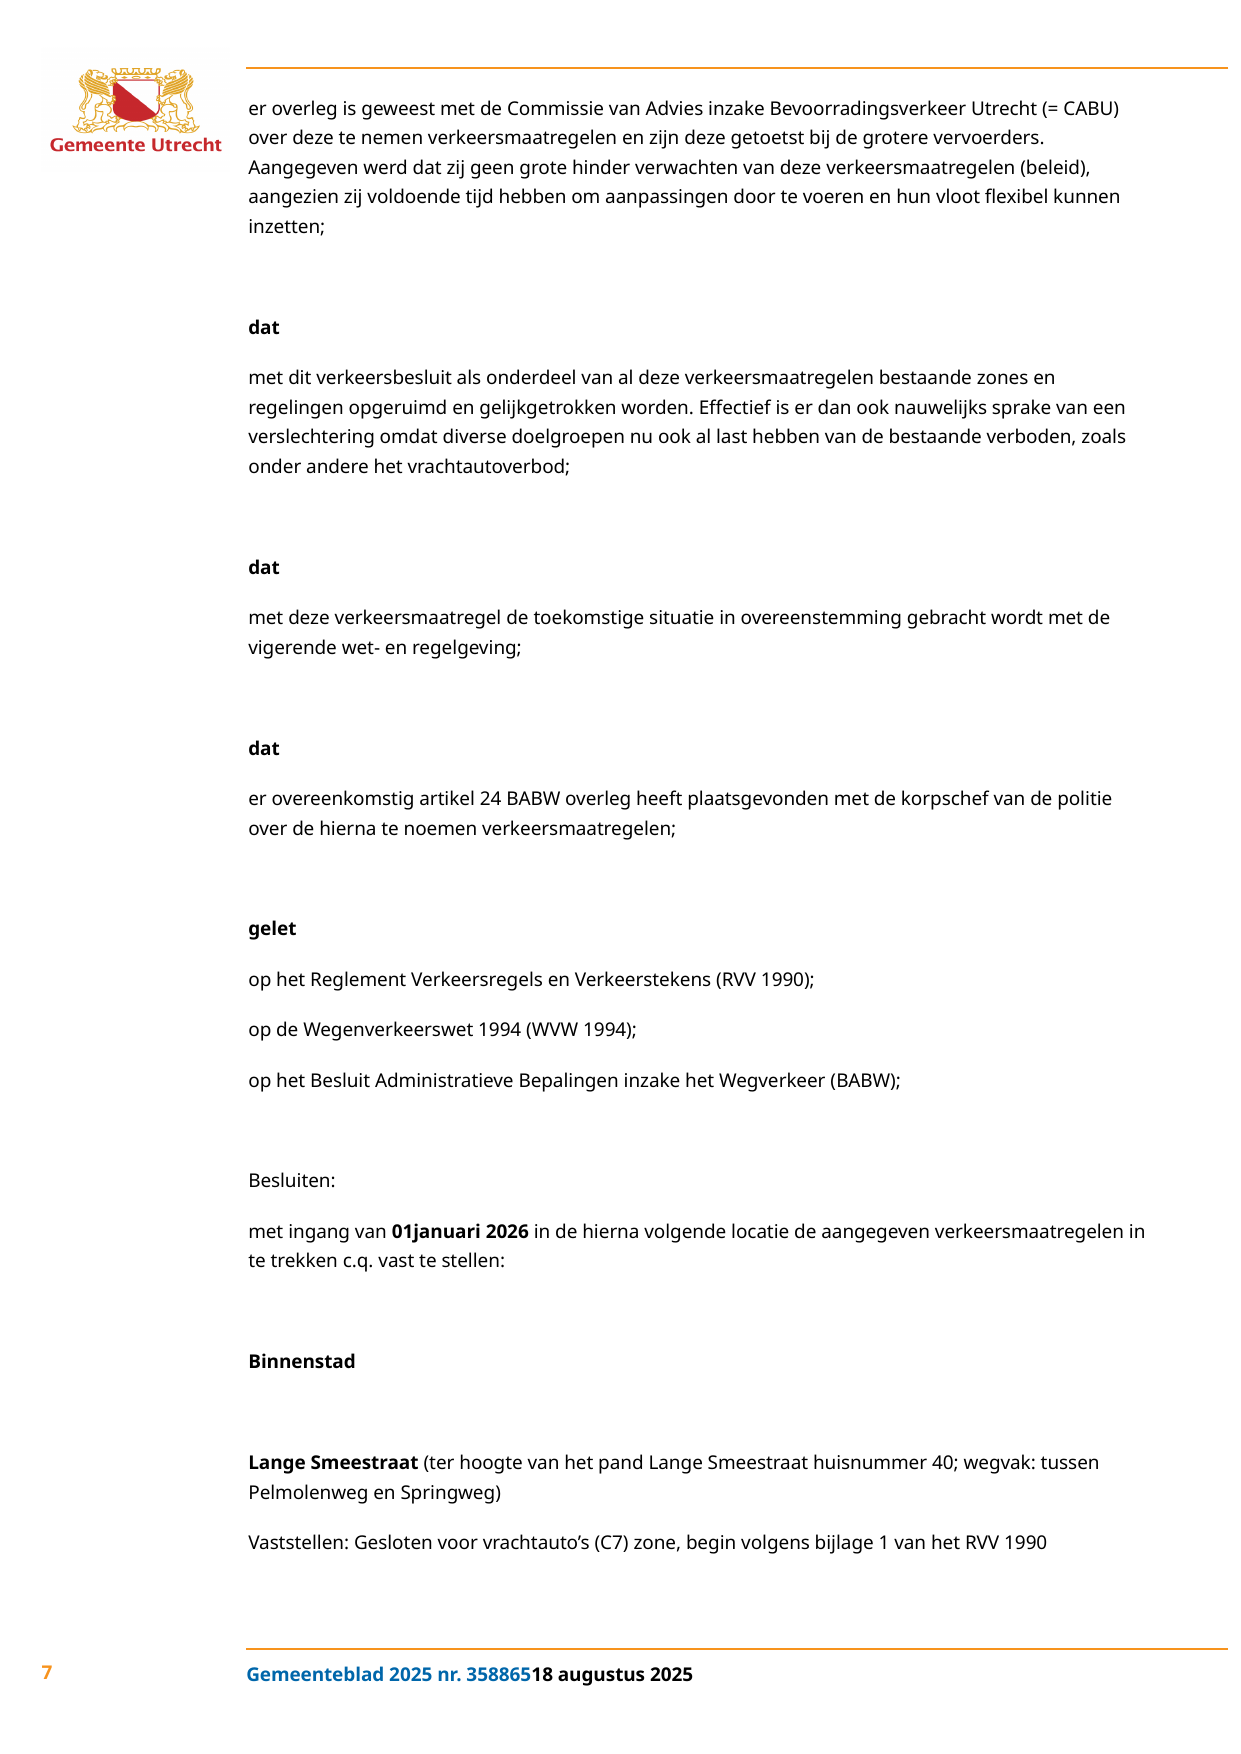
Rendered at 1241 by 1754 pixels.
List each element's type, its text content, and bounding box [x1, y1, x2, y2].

text op het Besluit Administratieve Bepalingen inzake het Wegverkeer (BABW); [248, 1067, 1152, 1093]
text er overleg is geweest met de Commissie van Advies inzake Bevoorradingsverkeer Utrecht (= CABU) over deze te nemen verkeersmaatregelen en zijn deze getoetst bij de grotere vervoerders. Aangegeven werd dat zij geen grote hinder verwachten van deze verkeersmaatregelen (beleid), aangezien zij voldoende tijd hebben om aanpassingen door te voeren en hun vloot flexibel kunnen inzetten; [248, 95, 1152, 239]
text Besluiten: [248, 1168, 1152, 1193]
text op de Wegenverkeerswet 1994 (WVW 1994); [248, 1016, 1152, 1042]
text Lange Smeestraat (ter hoogte van het pand Lange Smeestraat huisnummer 40; wegvak: tussen Pelmolenweg en Springweg) [248, 1449, 1152, 1505]
picture [41, 47, 231, 172]
text Binnenstad [248, 1348, 1152, 1374]
text met deze verkeersmaatregel de toekomstige situatie in overeenstemming gebracht wordt met de vigerende wet- en regelgeving; [248, 604, 1152, 660]
text op het Reglement Verkeersregels en Verkeerstekens (RVV 1990); [248, 966, 1152, 992]
text dat [248, 314, 1152, 340]
text dat [248, 735, 1152, 761]
text Vaststellen: Gesloten voor vrachtauto’s (C7) zone, begin volgens bijlage 1 van het RVV 1990 [248, 1529, 1152, 1555]
text dat [248, 554, 1152, 580]
text met ingang van 01januari 2026 in de hierna volgende locatie de aangegeven verkeersmaatregelen in te trekken c.q. vast te stellen: [248, 1218, 1152, 1273]
text met dit verkeersbesluit als onderdeel van al deze verkeersmaatregelen bestaande zones en regelingen opgeruimd en gelijkgetrokken worden. Effectief is er dan ook nauwelijks sprake van een verslechtering omdat diverse doelgroepen nu ook al last hebben van de bestaande verboden, zoals onder andere het vrachtautoverbod; [248, 364, 1152, 479]
text gelet [248, 916, 1152, 941]
text er overeenkomstig artikel 24 BABW overleg heeft plaatsgevonden met de korpschef van de politie over de hierna te noemen verkeersmaatregelen; [248, 785, 1152, 841]
